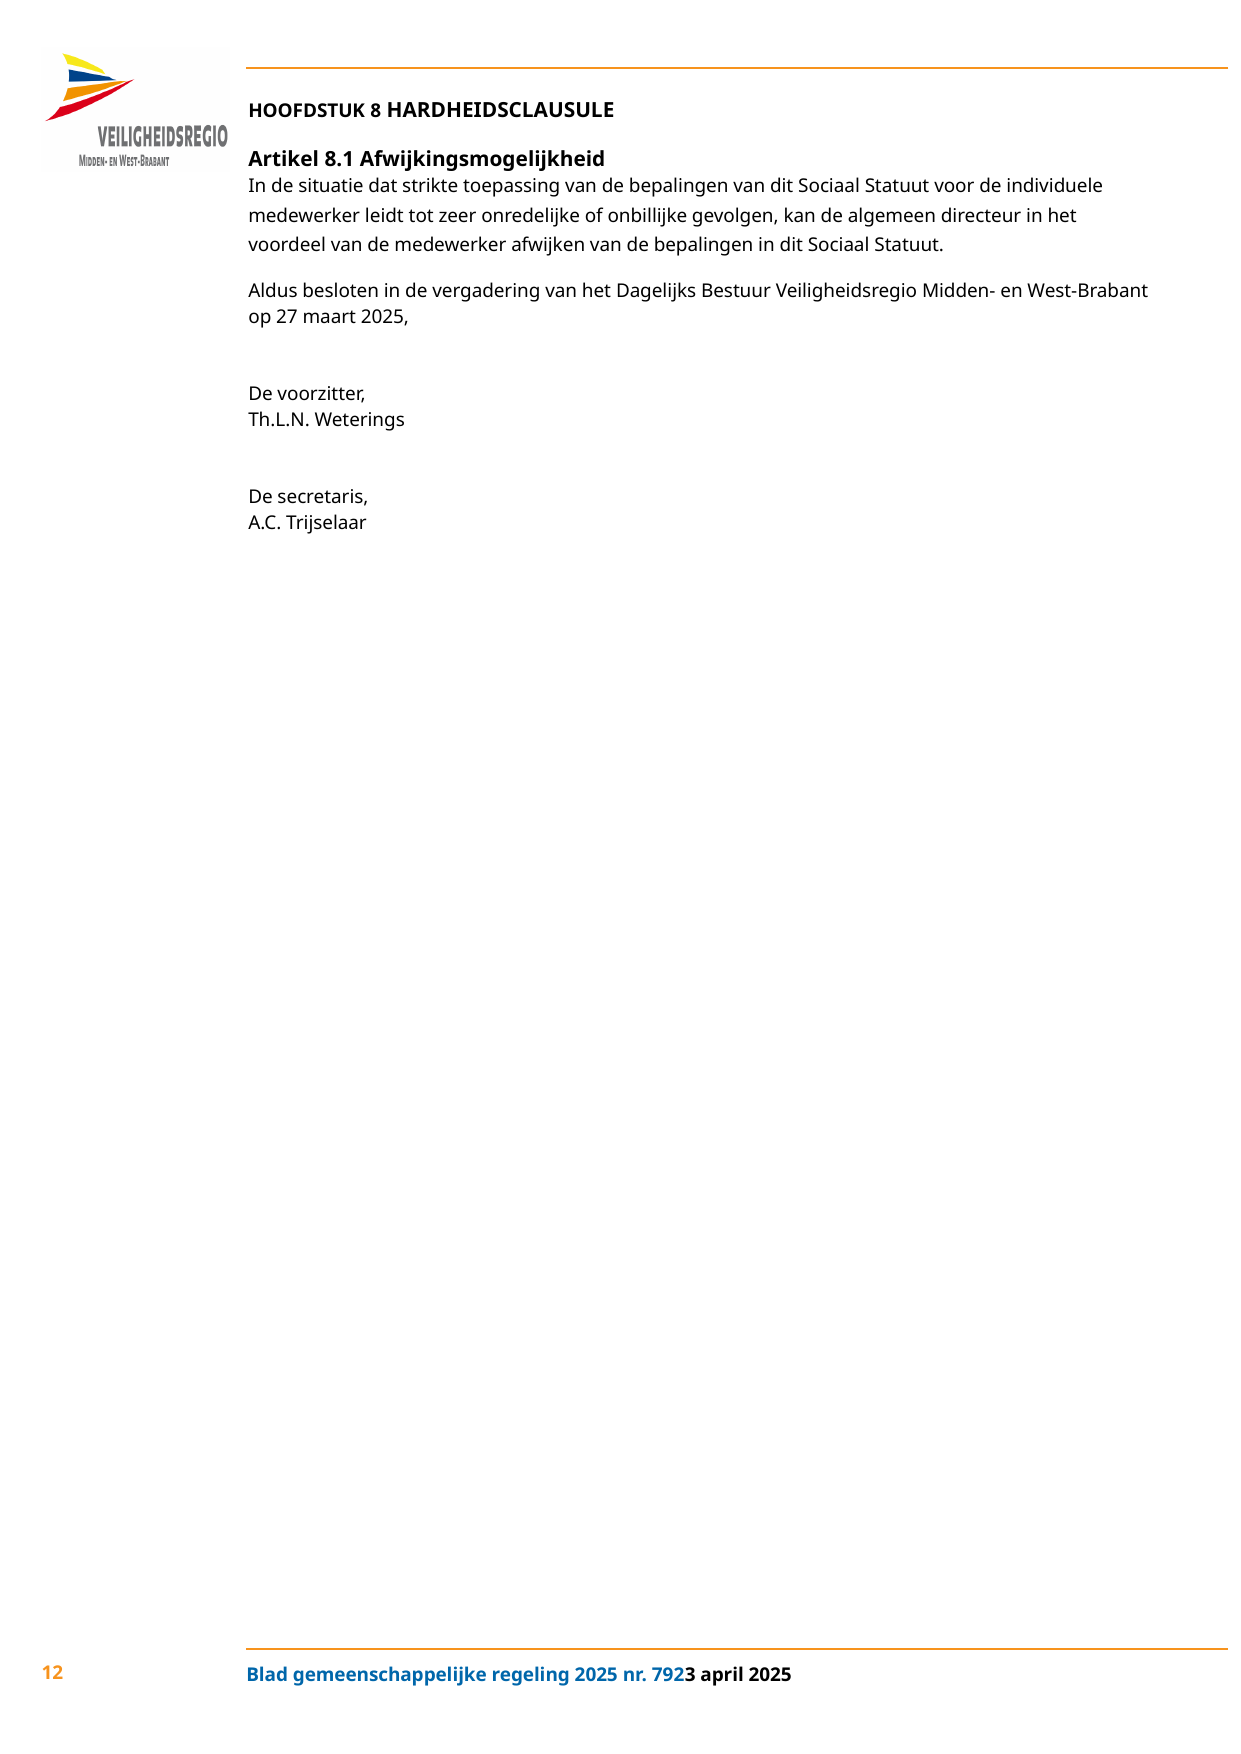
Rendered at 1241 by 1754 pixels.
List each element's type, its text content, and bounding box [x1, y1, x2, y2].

picture [41, 47, 231, 172]
text De voorzitter, [248, 380, 1152, 406]
text Aldus besloten in de vergadering van het Dagelijks Bestuur Veiligheidsregio Midden- en West-Brabant op 27 maart 2025, [248, 277, 1152, 329]
text A.C. Trijselaar [248, 509, 1152, 534]
text Artikel 8.1 Afwijkingsmogelijkheid [248, 144, 1152, 172]
text Th.L.N. Weterings [248, 406, 1152, 432]
text HOOFDSTUK 8 HARDHEIDSCLAUSULE [248, 95, 1152, 123]
text In de situatie dat strikte toepassing van de bepalingen van dit Sociaal Statuut voor de individuele medewerker leidt tot zeer onredelijke of onbillijke gevolgen, kan de algemeen directeur in het voordeel van de medewerker afwijken van de bepalingen in dit Sociaal Statuut. [248, 172, 1152, 257]
text De secretaris, [248, 483, 1152, 509]
